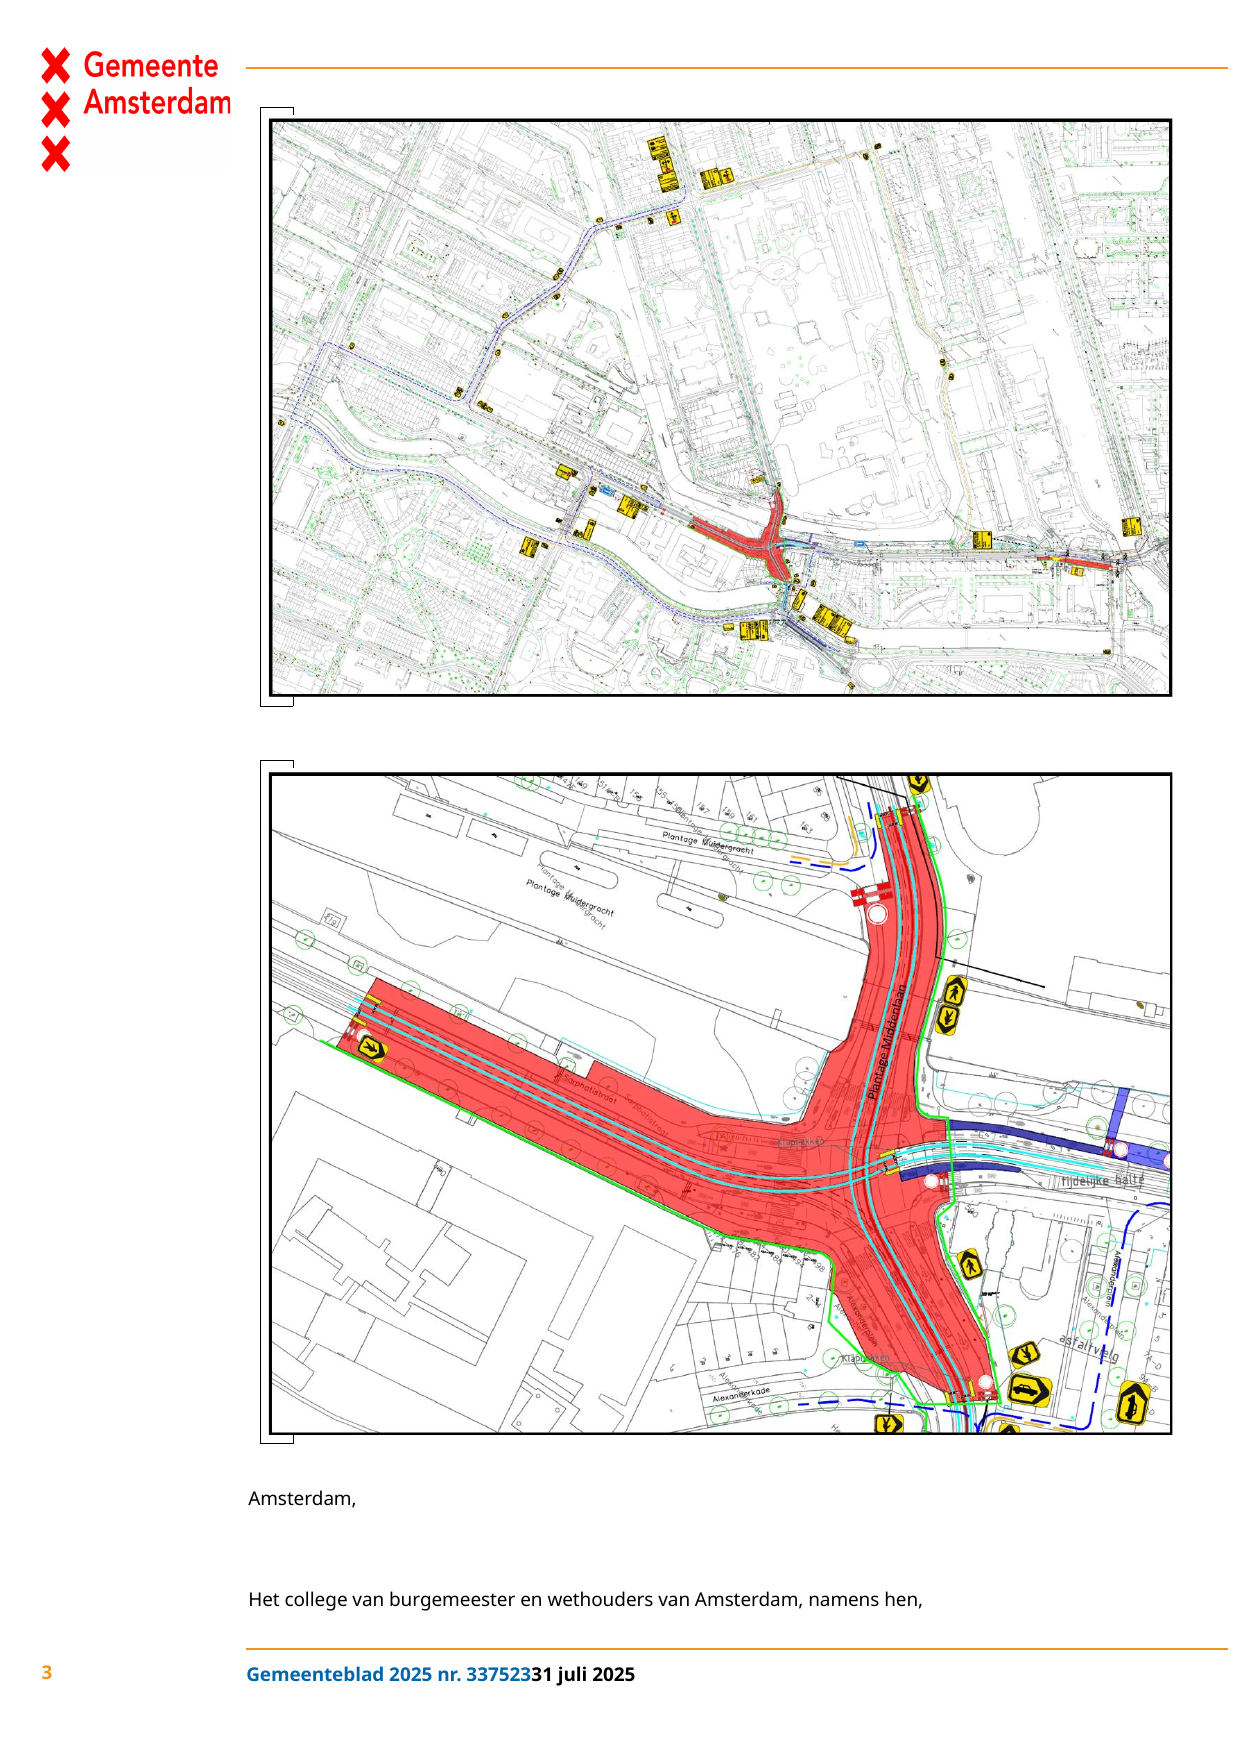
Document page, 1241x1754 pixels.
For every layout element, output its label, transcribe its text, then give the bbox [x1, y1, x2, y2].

text Het college van burgemeester en wethouders van Amsterdam, namens hen, [248, 1586, 1152, 1612]
picture [268, 768, 1173, 1435]
picture [41, 47, 231, 172]
picture [268, 115, 1173, 697]
text Amsterdam, [248, 1486, 1152, 1511]
